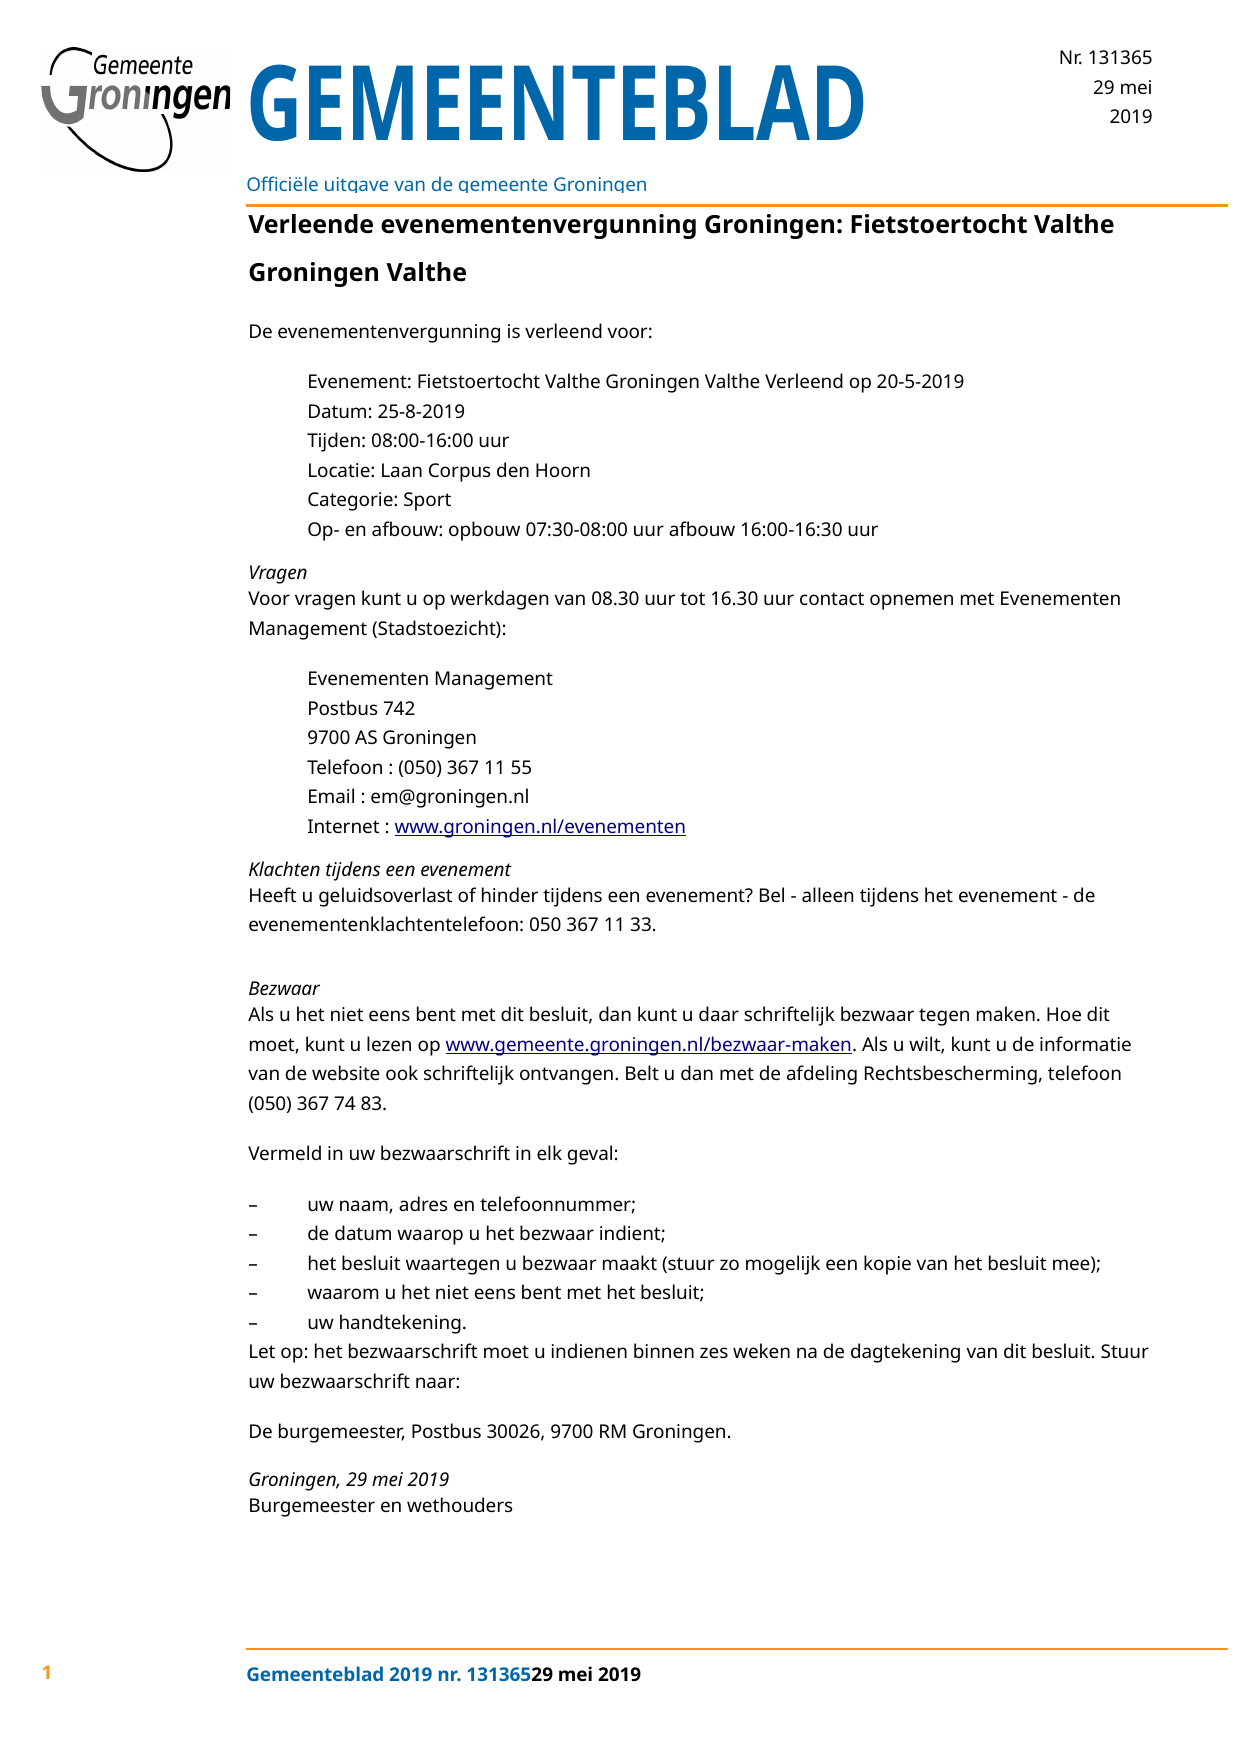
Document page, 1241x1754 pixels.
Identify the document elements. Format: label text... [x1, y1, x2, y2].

text Burgemeester en wethouders [248, 1492, 1152, 1518]
list uw naam, adres en telefoonnummer; [248, 1191, 1152, 1216]
list Email : em@groningen.nl [248, 783, 1152, 809]
list waarom u het niet eens bent met het besluit; [248, 1279, 1152, 1305]
list Internet : www.groningen.nl/evenementen [248, 813, 1152, 839]
list Tijden: 08:00-16:00 uur [248, 427, 1152, 453]
text Vermeld in uw bezwaarschrift in elk geval: [248, 1140, 1152, 1166]
text Vragen [248, 559, 1152, 585]
list Evenement: Fietstoertocht Valthe Groningen Valthe Verleend op 20-5-2019 [248, 368, 1152, 394]
list Categorie: Sport [248, 487, 1152, 512]
list Op- en afbouw: opbouw 07:30-08:00 uur afbouw 16:00-16:30 uur [248, 516, 1152, 542]
list Evenementen Management [248, 665, 1152, 691]
list Telefoon : (050) 367 11 55 [248, 754, 1152, 779]
text Verleende evenementenvergunning Groningen: Fietstoertocht Valthe Groningen Valthe [248, 207, 1152, 288]
list Locatie: Laan Corpus den Hoorn [248, 457, 1152, 483]
text Als u het niet eens bent met dit besluit, dan kunt u daar schriftelijk bezwaar tegen maken. Hoe dit moet, kunt u lezen op www.gemeente.groningen.nl/bezwaar-maken. Als u wilt, kunt u de informatie van de website ook schriftelijk ontvangen. Belt u dan met de afdeling Rechtsbescherming, telefoon (050) 367 74 83. [248, 1001, 1152, 1116]
text Heeft u geluidsoverlast of hinder tijdens een evenement? Bel - alleen tijdens het evenement - de evenementenklachtentelefoon: 050 367 11 33. [248, 882, 1152, 937]
text Groningen, 29 mei 2019 [248, 1466, 1152, 1492]
list Datum: 25-8-2019 [248, 398, 1152, 424]
list het besluit waartegen u bezwaar maakt (stuur zo mogelijk een kopie van het besluit mee); [248, 1250, 1152, 1276]
list 9700 AS Groningen [248, 724, 1152, 750]
text Klachten tijdens een evenement [248, 856, 1152, 882]
list uw handtekening. [248, 1309, 1152, 1335]
list de datum waarop u het bezwaar indient; [248, 1220, 1152, 1246]
picture [41, 47, 231, 172]
text Let op: het bezwaarschrift moet u indienen binnen zes weken na de dagtekening van dit besluit. Stuur uw bezwaarschrift naar: [248, 1339, 1152, 1394]
text Bezwaar [248, 975, 1152, 1001]
text De evenementenvergunning is verleend voor: [248, 318, 1152, 344]
text Voor vragen kunt u op werkdagen van 08.30 uur tot 16.30 uur contact opnemen met Evenementen Management (Stadstoezicht): [248, 585, 1152, 640]
text De burgemeester, Postbus 30026, 9700 RM Groningen. [248, 1419, 1152, 1444]
list Postbus 742 [248, 695, 1152, 720]
